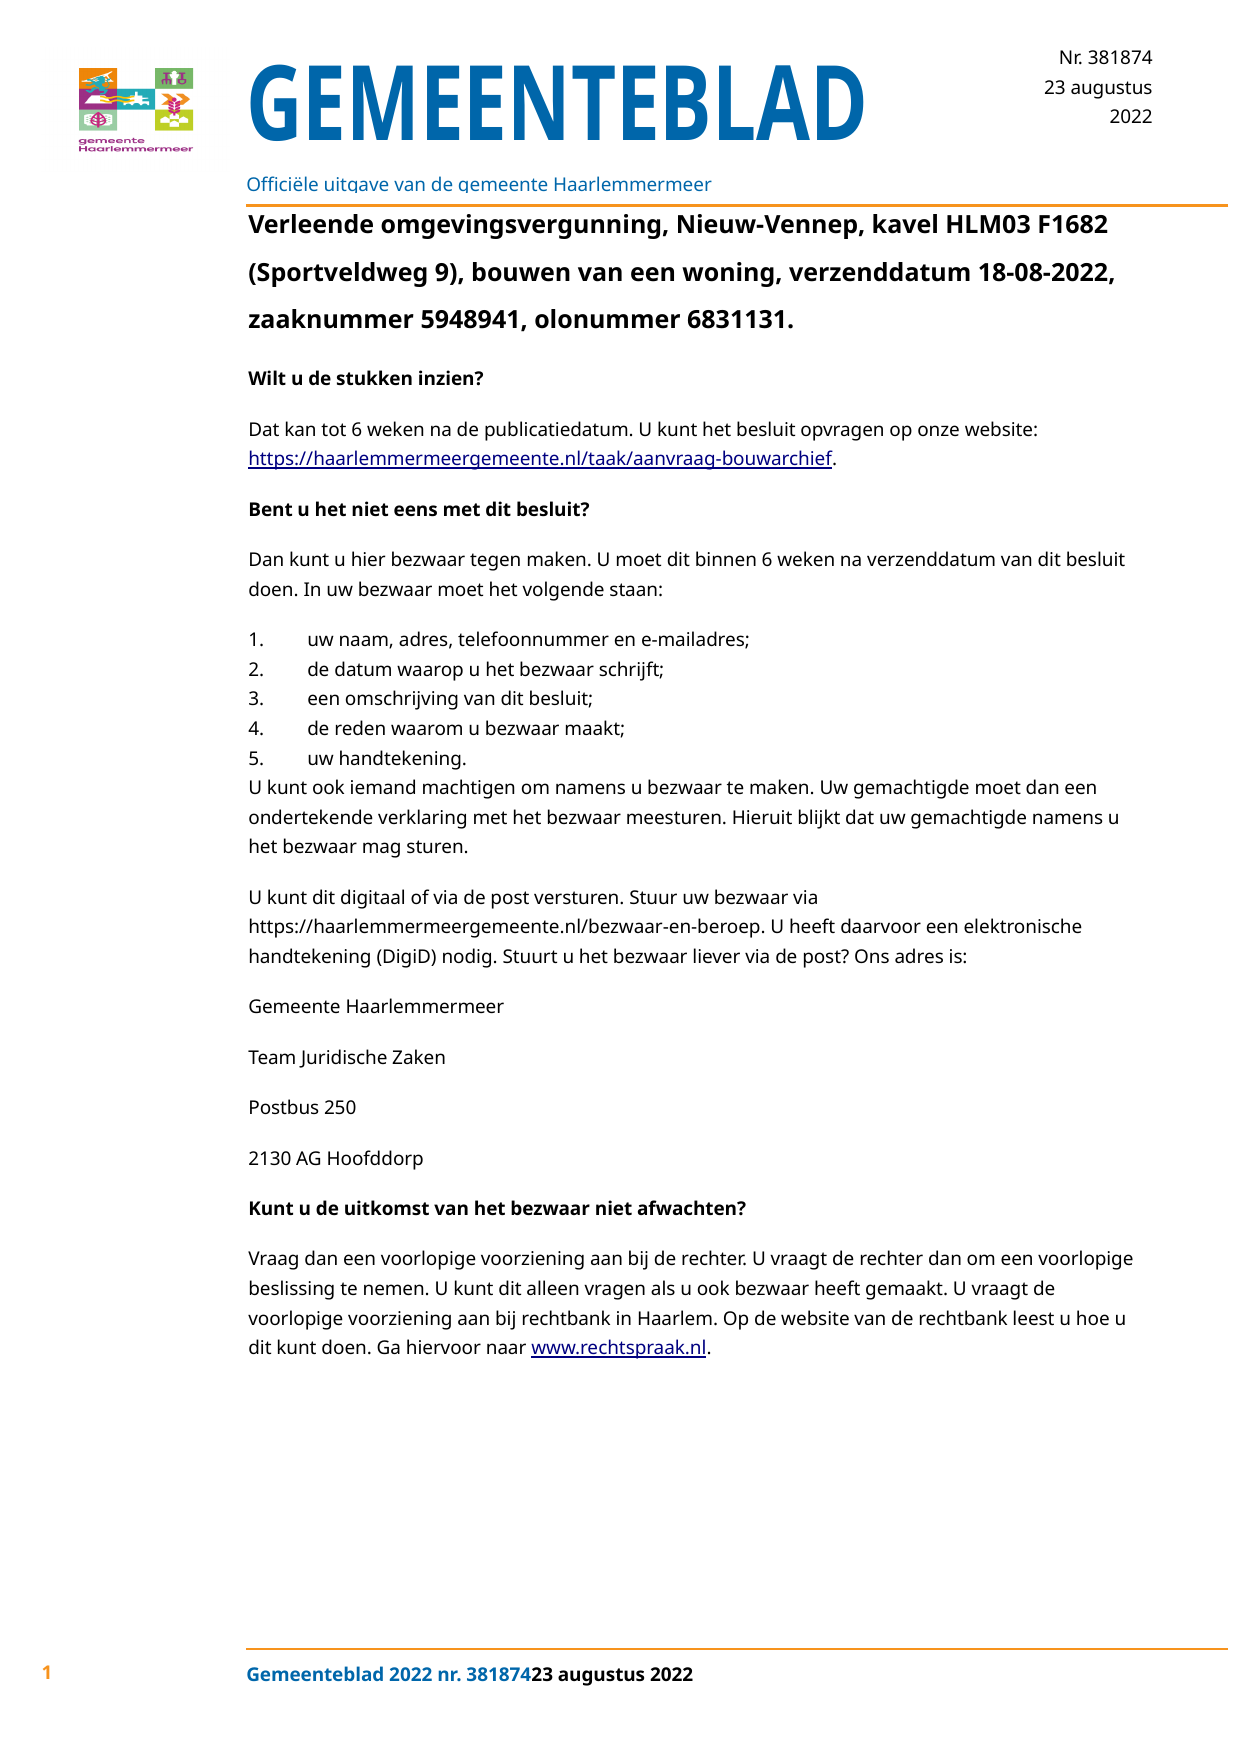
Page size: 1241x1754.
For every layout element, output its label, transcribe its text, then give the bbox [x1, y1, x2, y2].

list de reden waarom u bezwaar maakt; [248, 715, 1152, 741]
list een omschrijving van dit besluit; [248, 686, 1152, 711]
list de datum waarop u het bezwaar schrijft; [248, 656, 1152, 682]
text Bent u het niet eens met dit besluit? [248, 496, 1152, 522]
text Dan kunt u hier bezwaar tegen maken. U moet dit binnen 6 weken na verzenddatum van dit besluit doen. In uw bezwaar moet het volgende staan: [248, 546, 1152, 602]
text 2130 AG Hoofddorp [248, 1145, 1152, 1170]
text U kunt dit digitaal of via de post versturen. Stuur uw bezwaar via https://haarlemmermeergemeente.nl/bezwaar-en-beroep. U heeft daarvoor een elektronische handtekening (DigiD) nodig. Stuurt u het bezwaar liever via de post? Ons adres is: [248, 884, 1152, 969]
text Dat kan tot 6 weken na de publicatiedatum. U kunt het besluit opvragen op onze website: https://haarlemmermeergemeente.nl/taak/aanvraag-bouwarchief. [248, 416, 1152, 471]
text U kunt ook iemand machtigen om namens u bezwaar te maken. Uw gemachtigde moet dan een ondertekende verklaring met het bezwaar meesturen. Hieruit blijkt dat uw gemachtigde namens u het bezwaar mag sturen. [248, 774, 1152, 859]
text Verleende omgevingsvergunning, Nieuw-Vennep, kavel HLM03 F1682 (Sportveldweg 9), bouwen van een woning, verzenddatum 18-08-2022, zaaknummer 5948941, olonummer 6831131. [248, 207, 1152, 336]
text Gemeente Haarlemmermeer [248, 993, 1152, 1019]
text Wilt u de stukken inzien? [248, 366, 1152, 391]
text Postbus 250 [248, 1094, 1152, 1120]
list uw handtekening. [248, 745, 1152, 770]
text Kunt u de uitkomst van het bezwaar niet afwachten? [248, 1195, 1152, 1221]
picture [41, 47, 231, 172]
text Team Juridische Zaken [248, 1044, 1152, 1069]
text Vraag dan een voorlopige voorziening aan bij de rechter. U vraagt de rechter dan om een voorlopige beslissing te nemen. U kunt dit alleen vragen als u ook bezwaar heeft gemaakt. U vraagt de voorlopige voorziening aan bij rechtbank in Haarlem. Op de website van de rechtbank leest u hoe u dit kunt doen. Ga hiervoor naar www.rechtspraak.nl. [248, 1246, 1152, 1360]
list uw naam, adres, telefoonnummer en e-mailadres; [248, 626, 1152, 652]
